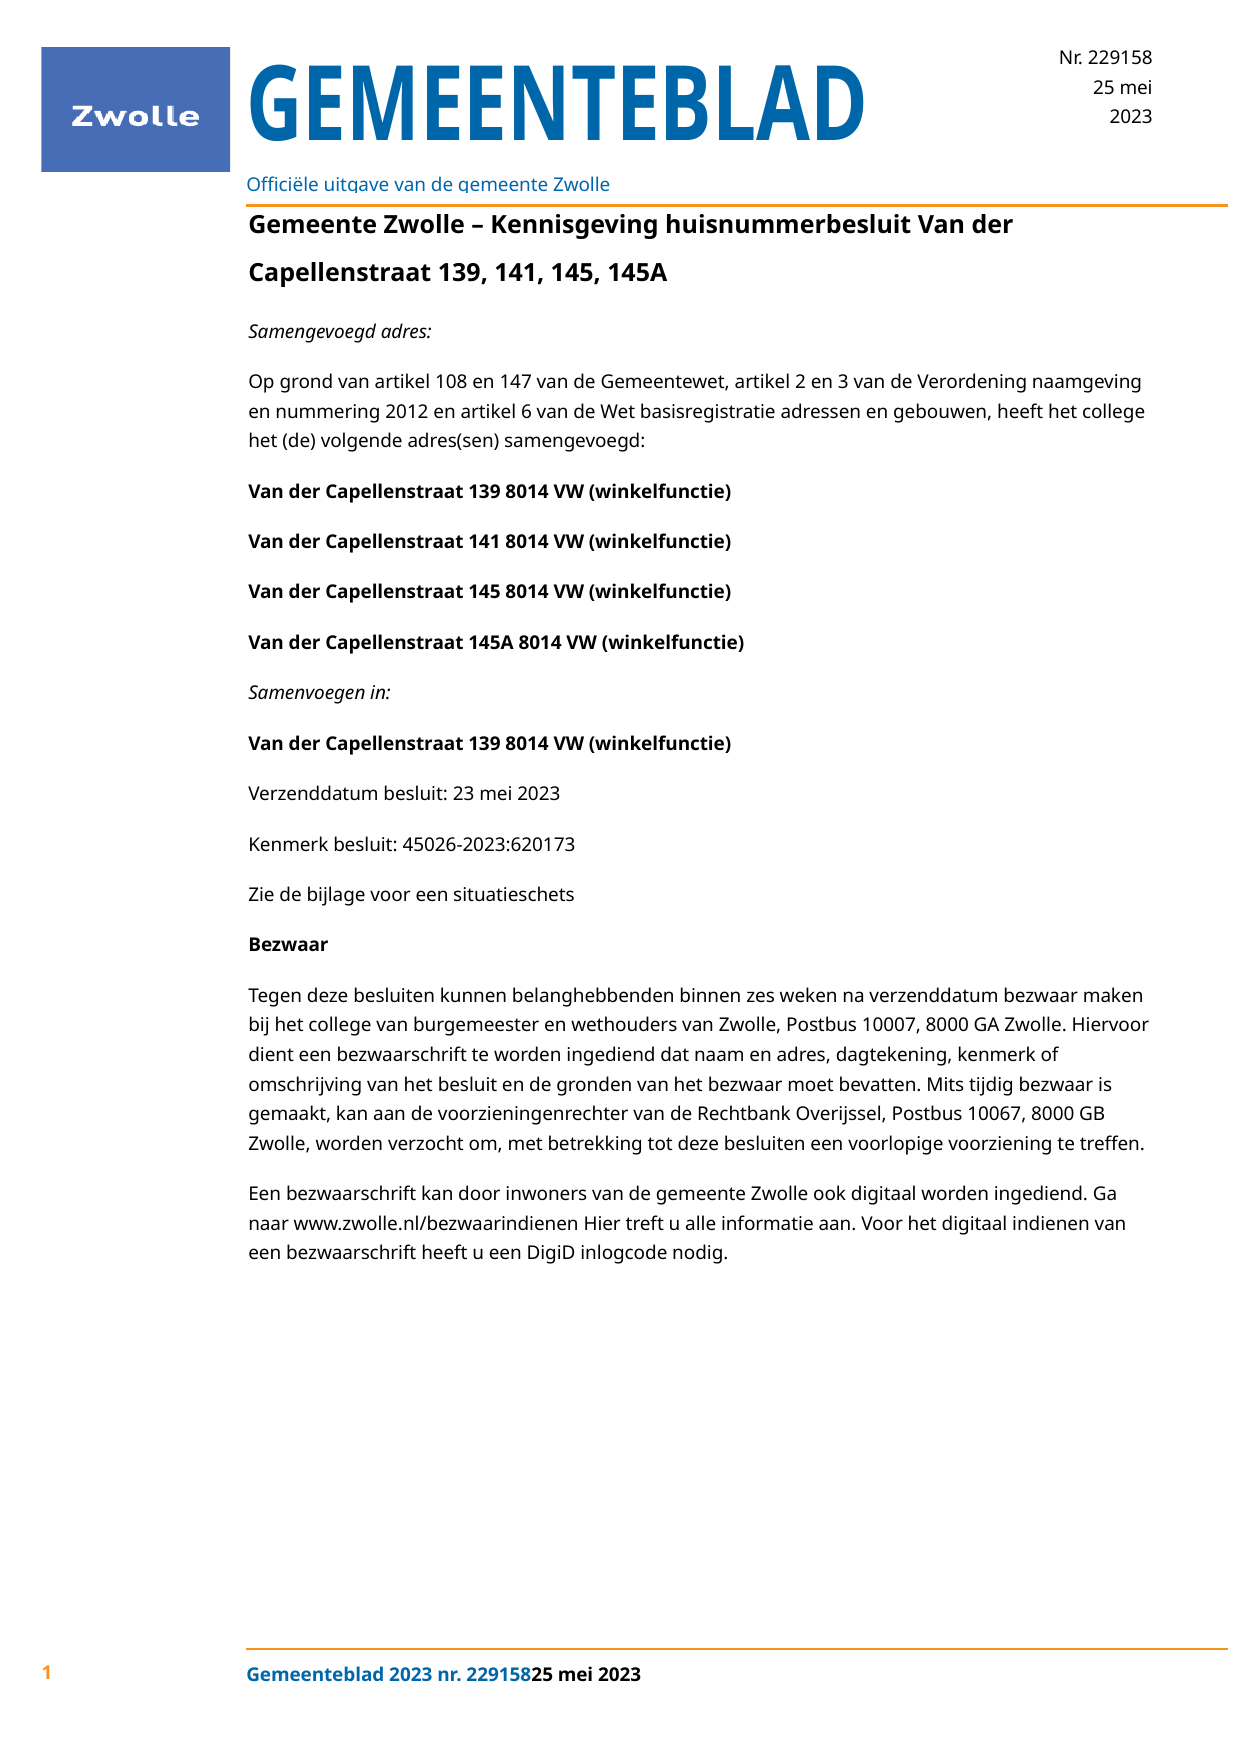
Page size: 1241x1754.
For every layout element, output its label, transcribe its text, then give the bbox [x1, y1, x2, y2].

text Een bezwaarschrift kan door inwoners van de gemeente Zwolle ook digitaal worden ingediend. Ga naar www.zwolle.nl/bezwaarindienen Hier treft u alle informatie aan. Voor het digitaal indienen van een bezwaarschrift heeft u een DigiD inlogcode nodig. [248, 1180, 1152, 1265]
text Van der Capellenstraat 145 8014 VW (winkelfunctie) [248, 579, 1152, 604]
text Kenmerk besluit: 45026-2023:620173 [248, 831, 1152, 857]
text Bezwaar [248, 932, 1152, 957]
text Zie de bijlage voor een situatieschets [248, 881, 1152, 907]
text Van der Capellenstraat 141 8014 VW (winkelfunctie) [248, 528, 1152, 554]
text Van der Capellenstraat 139 8014 VW (winkelfunctie) [248, 478, 1152, 504]
text Samengevoegd adres: [248, 318, 1152, 344]
text Gemeente Zwolle – Kennisgeving huisnummerbesluit Van der Capellenstraat 139, 141, 145, 145A [248, 207, 1152, 288]
text Van der Capellenstraat 139 8014 VW (winkelfunctie) [248, 730, 1152, 756]
text Van der Capellenstraat 145A 8014 VW (winkelfunctie) [248, 629, 1152, 655]
text Tegen deze besluiten kunnen belanghebbenden binnen zes weken na verzenddatum bezwaar maken bij het college van burgemeester en wethouders van Zwolle, Postbus 10007, 8000 GA Zwolle. Hiervoor dient een bezwaarschrift te worden ingediend dat naam en adres, dagtekening, kenmerk of omschrijving van het besluit en de gronden van het bezwaar moet bevatten. Mits tijdig bezwaar is gemaakt, kan aan de voorzieningenrechter van de Rechtbank Overijssel, Postbus 10067, 8000 GB Zwolle, worden verzocht om, met betrekking tot deze besluiten een voorlopige voorziening te treffen. [248, 982, 1152, 1156]
text Samenvoegen in: [248, 679, 1152, 705]
text Op grond van artikel 108 en 147 van de Gemeentewet, artikel 2 en 3 van de Verordening naamgeving en nummering 2012 en artikel 6 van de Wet basisregistratie adressen en gebouwen, heeft het college het (de) volgende adres(sen) samengevoegd: [248, 368, 1152, 453]
picture [41, 47, 231, 172]
text Verzenddatum besluit: 23 mei 2023 [248, 780, 1152, 806]
